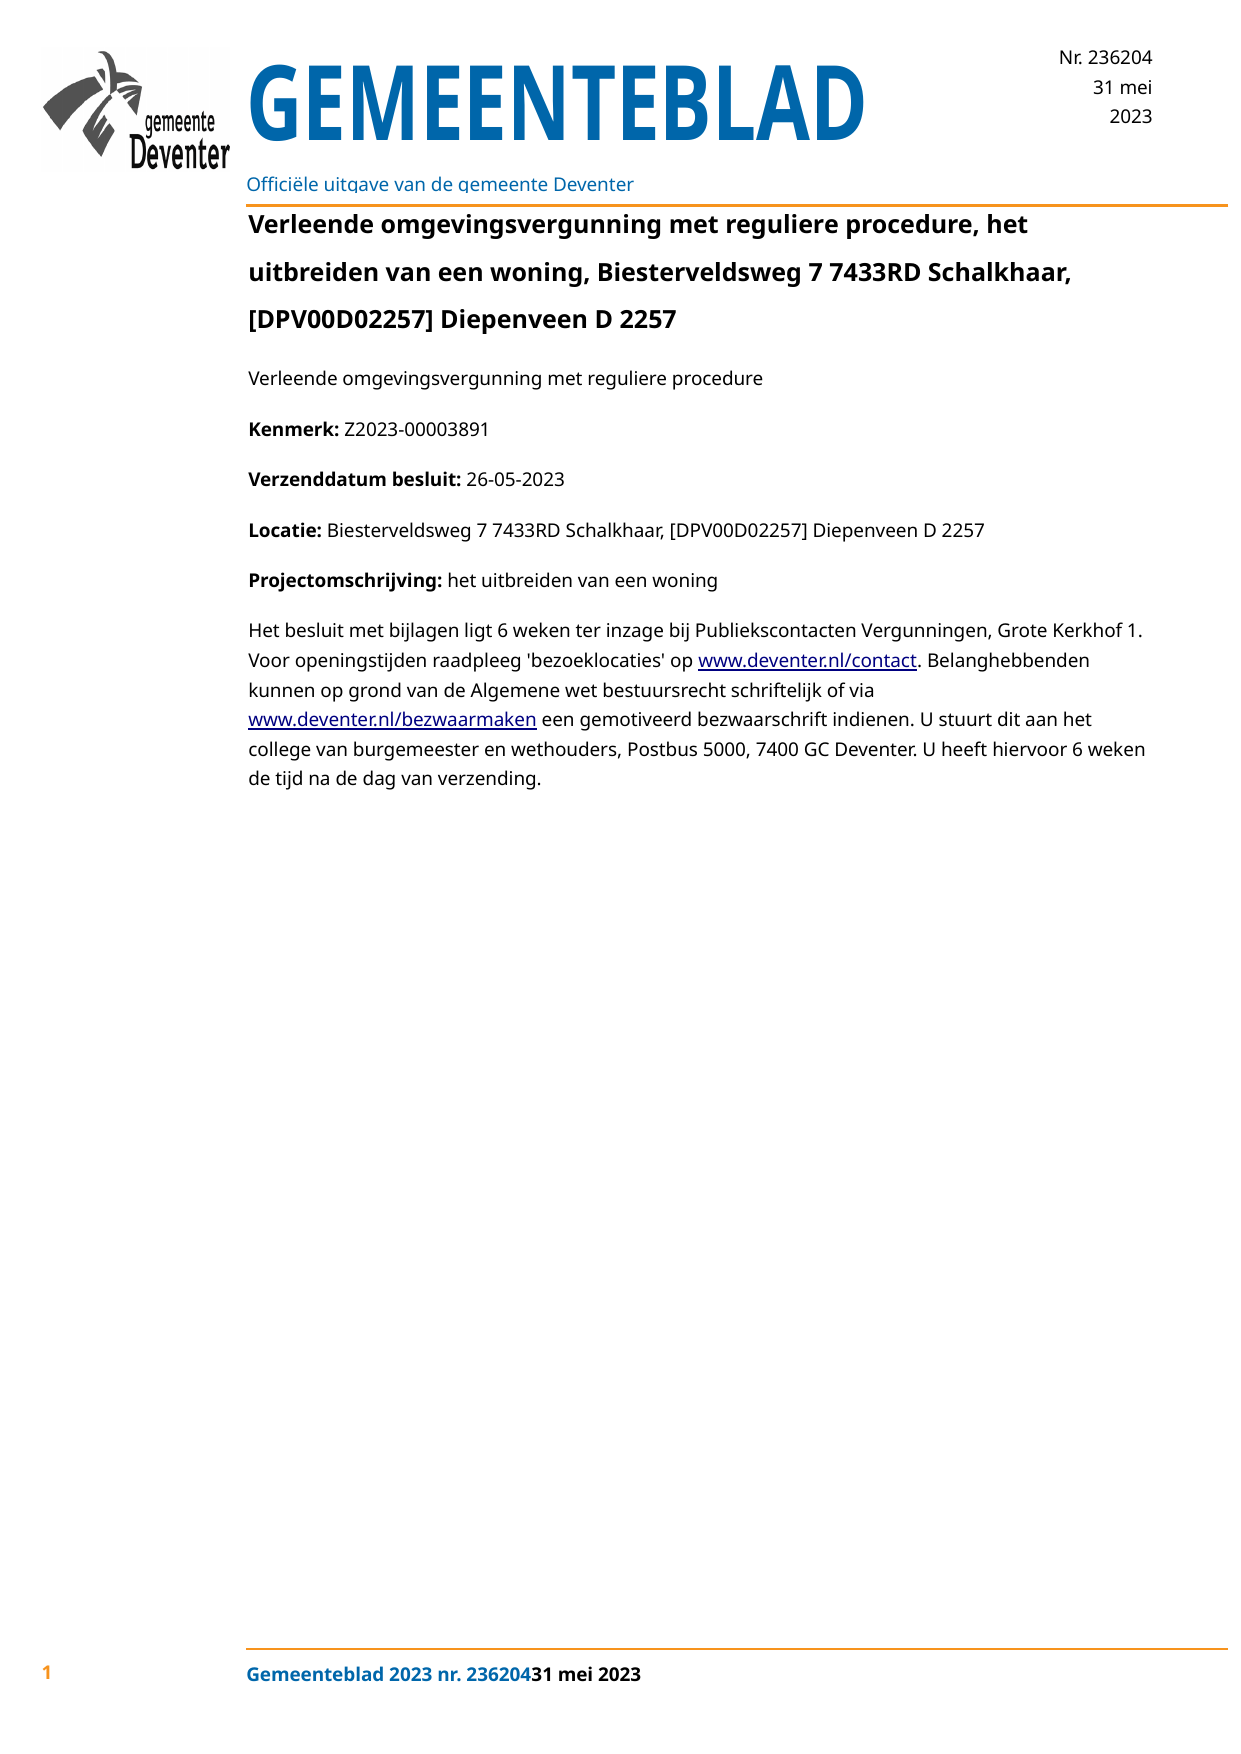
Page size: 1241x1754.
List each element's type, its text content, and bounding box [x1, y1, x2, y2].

text Het besluit met bijlagen ligt 6 weken ter inzage bij Publiekscontacten Vergunningen, Grote Kerkhof 1. Voor openingstijden raadpleeg 'bezoeklocaties' op www.deventer.nl/contact. Belanghebbenden kunnen op grond van de Algemene wet bestuursrecht schriftelijk of via www.deventer.nl/bezwaarmaken een gemotiveerd bezwaarschrift indienen. U stuurt dit aan het college van burgemeester en wethouders, Postbus 5000, 7400 GC Deventer. U heeft hiervoor 6 weken de tijd na de dag van verzending. [248, 618, 1152, 791]
text Kenmerk: Z2023-00003891 [248, 416, 1152, 442]
text Verleende omgevingsvergunning met reguliere procedure [248, 366, 1152, 391]
text Projectomschrijving: het uitbreiden van een woning [248, 567, 1152, 593]
text Verzenddatum besluit: 26-05-2023 [248, 466, 1152, 492]
picture [41, 47, 231, 172]
text Verleende omgevingsvergunning met reguliere procedure, het uitbreiden van een woning, Biesterveldsweg 7 7433RD Schalkhaar, [DPV00D02257] Diepenveen D 2257 [248, 207, 1152, 336]
text Locatie: Biesterveldsweg 7 7433RD Schalkhaar, [DPV00D02257] Diepenveen D 2257 [248, 517, 1152, 542]
